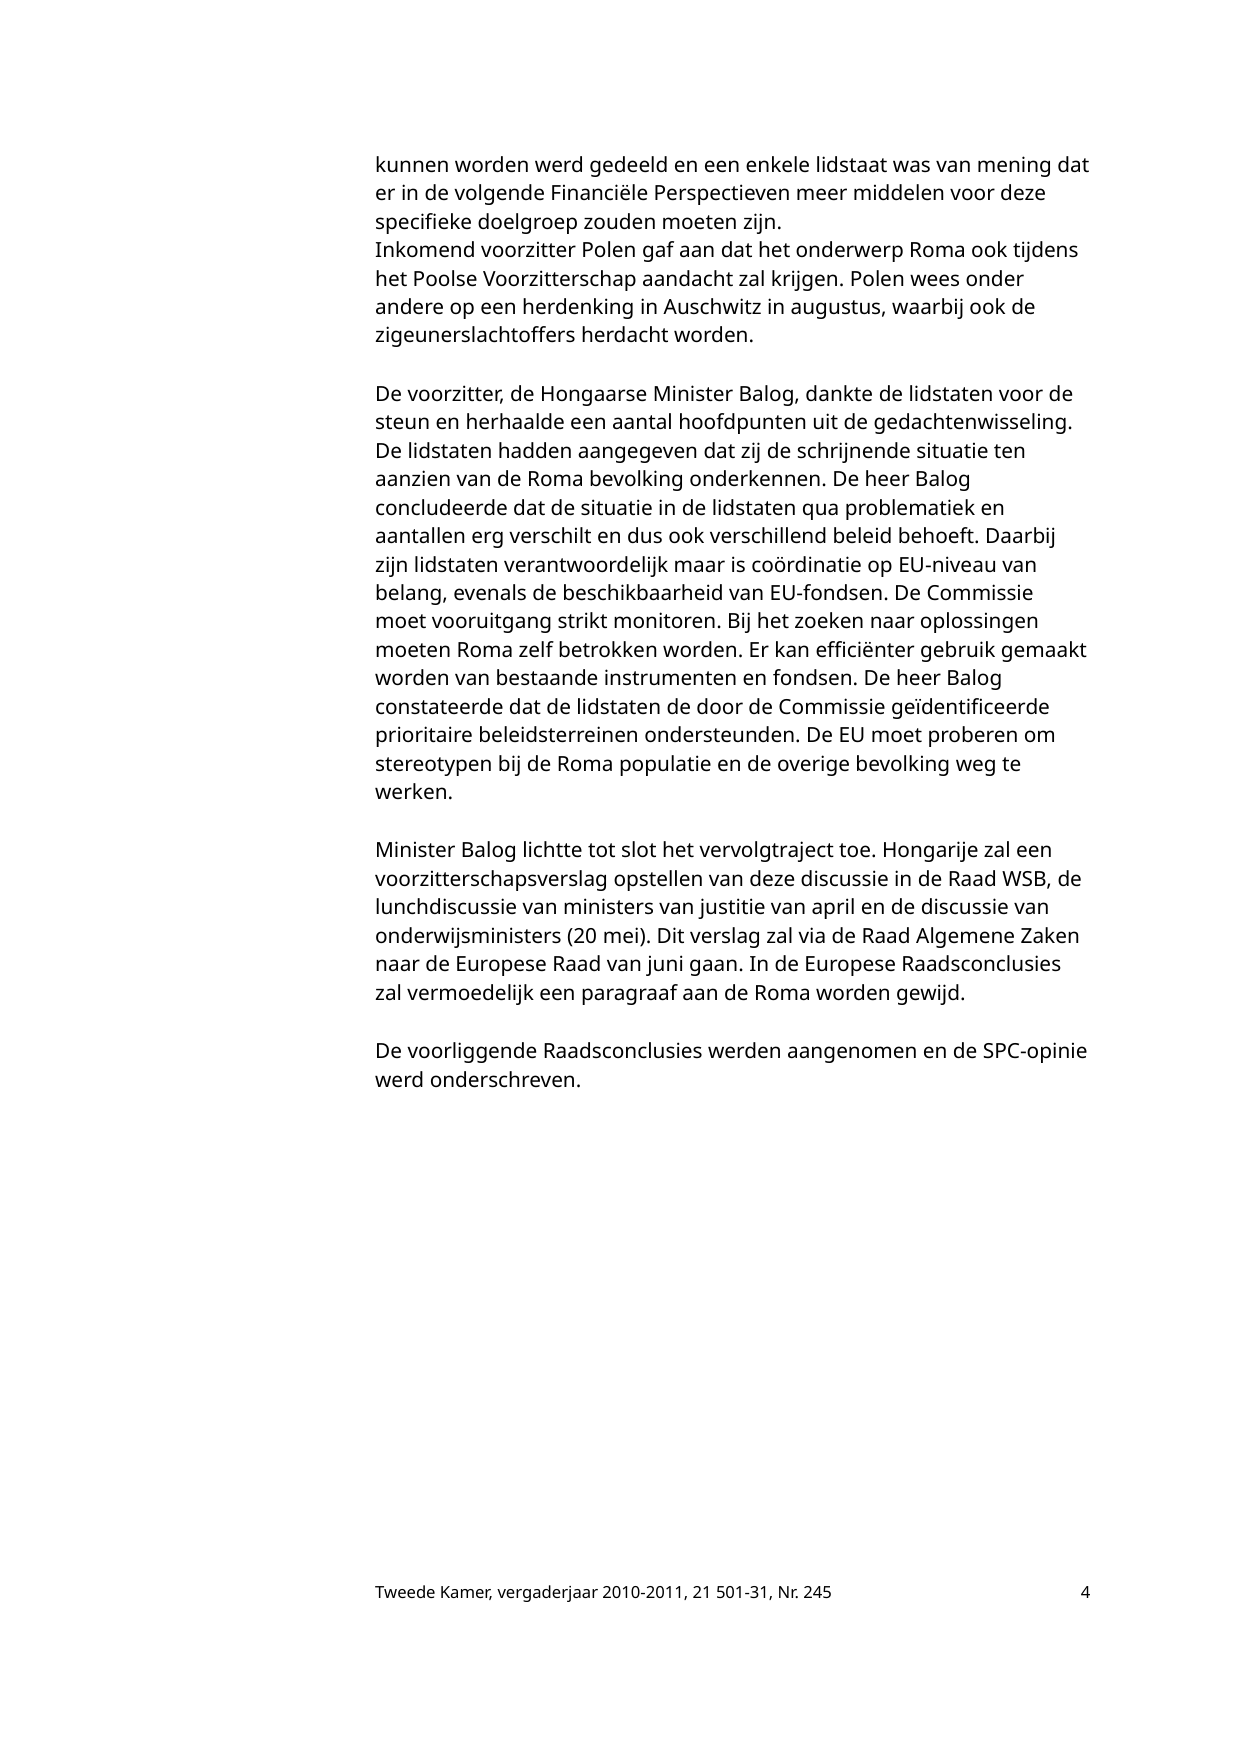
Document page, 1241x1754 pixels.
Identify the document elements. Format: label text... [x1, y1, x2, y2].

text Inkomend voorzitter Polen gaf aan dat het onderwerp Roma ook tijdens het Poolse Voorzitterschap aandacht zal krijgen. Polen wees onder andere op een herdenking in Auschwitz in augustus, waarbij ook de zigeunerslachtoffers herdacht worden. [375, 235, 1090, 349]
text De voorliggende Raadsconclusies werden aangenomen en de SPC-opinie werd onderschreven. [375, 1036, 1090, 1093]
text Minister Balog lichtte tot slot het vervolgtraject toe. Hongarije zal een voorzitterschapsverslag opstellen van deze discussie in de Raad WSB, de lunchdiscussie van ministers van justitie van april en de discussie van onderwijsministers (20 mei). Dit verslag zal via de Raad Algemene Zaken naar de Europese Raad van juni gaan. In de Europese Raadsconclusies zal vermoedelijk een paragraaf aan de Roma worden gewijd. [375, 836, 1090, 1006]
text De voorzitter, de Hongaarse Minister Balog, dankte de lidstaten voor de steun en herhaalde een aantal hoofdpunten uit de gedachtenwisseling. De lidstaten hadden aangegeven dat zij de schrijnende situatie ten aanzien van de Roma bevolking onderkennen. De heer Balog concludeerde dat de situatie in de lidstaten qua problematiek en aantallen erg verschilt en dus ook verschillend beleid behoeft. Daarbij zijn lidstaten verantwoordelijk maar is coördinatie op EU-niveau van belang, evenals de beschikbaarheid van EU-fondsen. De Commissie moet vooruitgang strikt monitoren. Bij het zoeken naar oplossingen moeten Roma zelf betrokken worden. Er kan efficiënter gebruik gemaakt worden van bestaande instrumenten en fondsen. De heer Balog constateerde dat de lidstaten de door de Commissie geïdentificeerde prioritaire beleidsterreinen ondersteunden. De EU moet proberen om stereotypen bij de Roma populatie en de overige bevolking weg te werken. [375, 379, 1090, 806]
text kunnen worden werd gedeeld en een enkele lidstaat was van mening dat er in de volgende Financiële Perspectieven meer middelen voor deze specifieke doelgroep zouden moeten zijn. [375, 150, 1090, 235]
